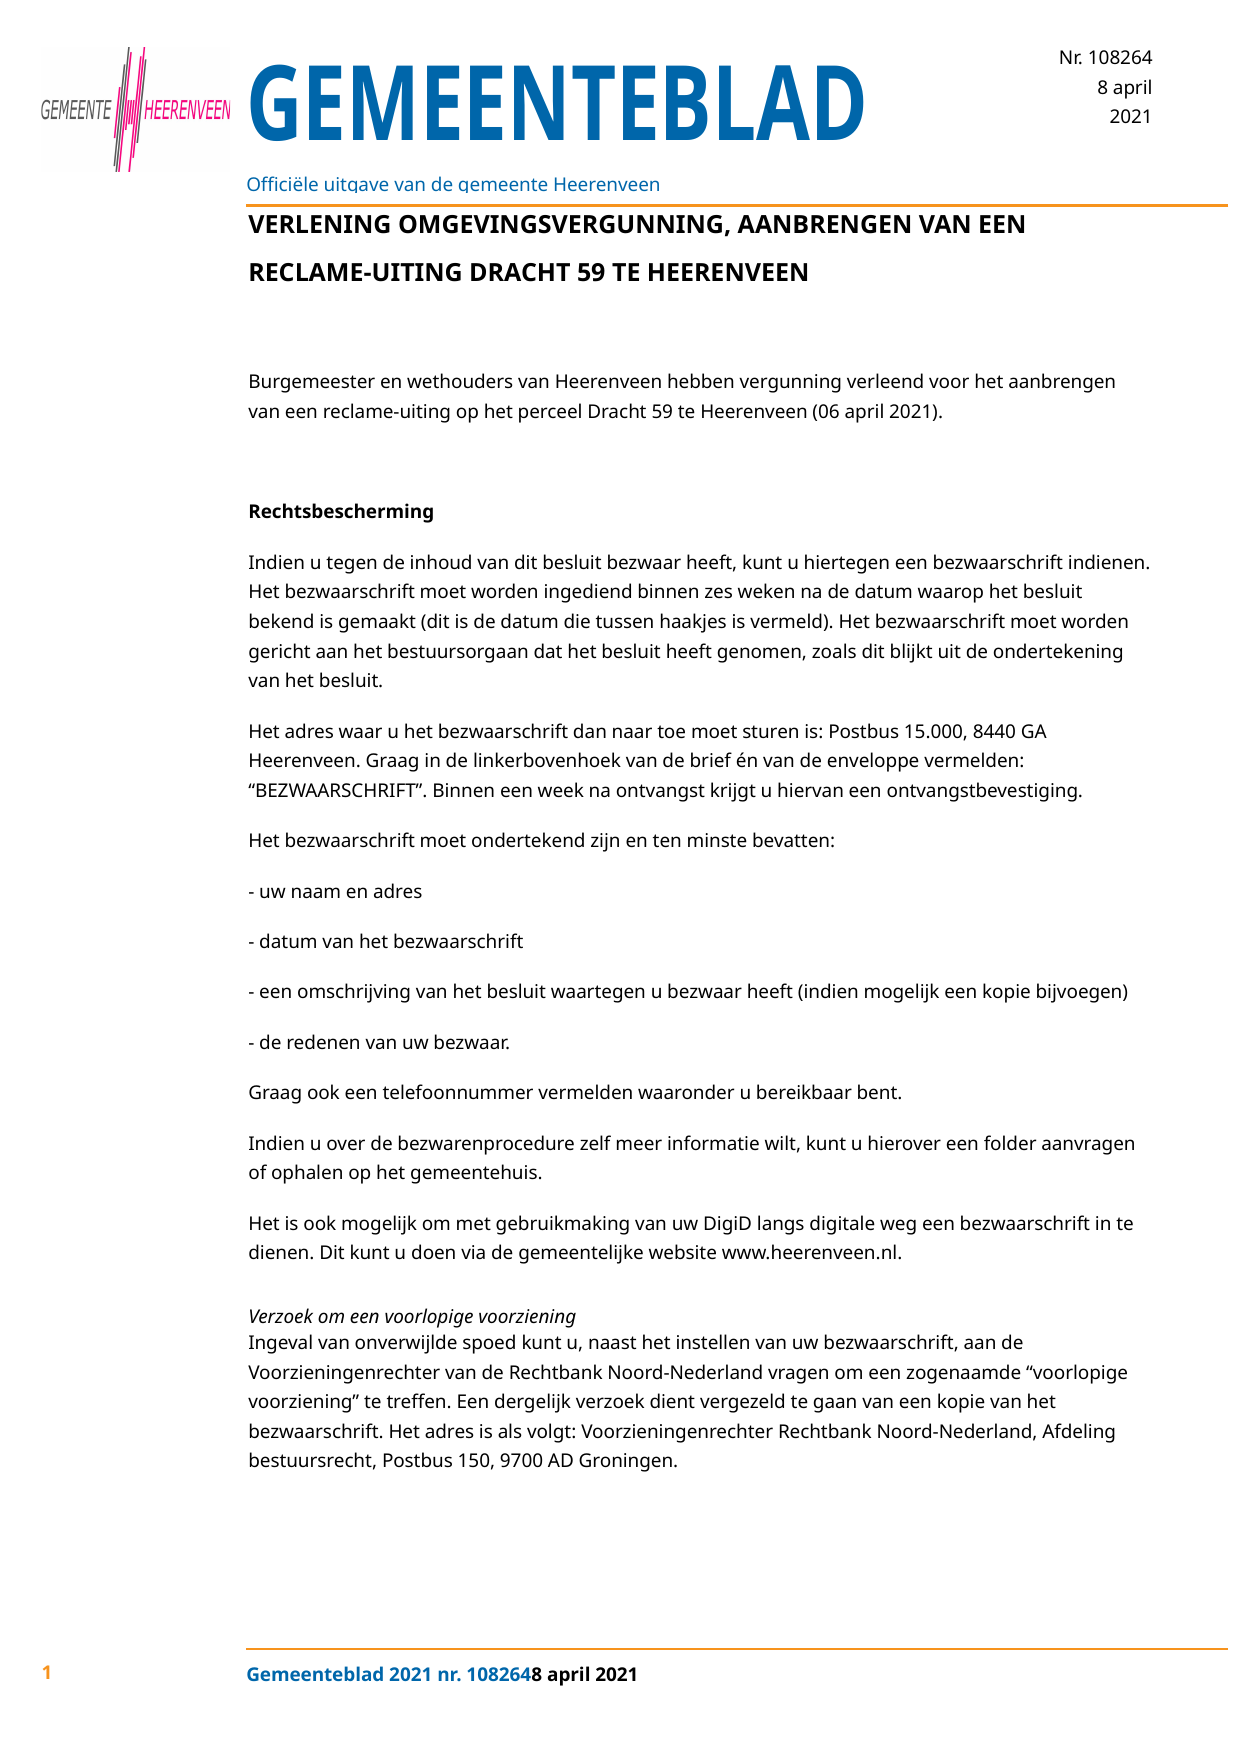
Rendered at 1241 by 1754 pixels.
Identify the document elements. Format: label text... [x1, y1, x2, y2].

text Indien u tegen de inhoud van dit besluit bezwaar heeft, kunt u hiertegen een bezwaarschrift indienen. Het bezwaarschrift moet worden ingediend binnen zes weken na de datum waarop het besluit bekend is gemaakt (dit is de datum die tussen haakjes is vermeld). Het bezwaarschrift moet worden gericht aan het bestuursorgaan dat het besluit heeft genomen, zoals dit blijkt uit de ondertekening van het besluit. [248, 549, 1152, 693]
text Verzoek om een voorlopige voorziening [248, 1303, 1152, 1329]
text - een omschrijving van het besluit waartegen u bezwaar heeft (indien mogelijk een kopie bijvoegen) [248, 979, 1152, 1004]
text - de redenen van uw bezwaar. [248, 1029, 1152, 1055]
text Het is ook mogelijk om met gebruikmaking van uw DigiD langs digitale weg een bezwaarschrift in te dienen. Dit kunt u doen via de gemeentelijke website www.heerenveen.nl. [248, 1210, 1152, 1265]
text Ingeval van onverwijlde spoed kunt u, naast het instellen van uw bezwaarschrift, aan de Voorzieningenrechter van de Rechtbank Noord-Nederland vragen om een zogenaamde “voorlopige voorziening” te treffen. Een dergelijk verzoek dient vergezeld te gaan van een kopie van het bezwaarschrift. Het adres is als volgt: Voorzieningenrechter Rechtbank Noord-Nederland, Afdeling bestuursrecht, Postbus 150, 9700 AD Groningen. [248, 1329, 1152, 1473]
picture [41, 47, 231, 172]
text VERLENING OMGEVINGSVERGUNNING, AANBRENGEN VAN EEN RECLAME-UITING DRACHT 59 TE HEERENVEEN [248, 207, 1152, 288]
text - uw naam en adres [248, 878, 1152, 904]
text Indien u over de bezwarenprocedure zelf meer informatie wilt, kunt u hierover een folder aanvragen of ophalen op het gemeentehuis. [248, 1130, 1152, 1185]
text Het bezwaarschrift moet ondertekend zijn en ten minste bevatten: [248, 827, 1152, 853]
text Rechtsbescherming [248, 499, 1152, 524]
text Burgemeester en wethouders van Heerenveen hebben vergunning verleend voor het aanbrengen van een reclame-uiting op het perceel Dracht 59 te Heerenveen (06 april 2021). [248, 368, 1152, 424]
text Graag ook een telefoonnummer vermelden waaronder u bereikbaar bent. [248, 1079, 1152, 1105]
text - datum van het bezwaarschrift [248, 928, 1152, 954]
text Het adres waar u het bezwaarschrift dan naar toe moet sturen is: Postbus 15.000, 8440 GA Heerenveen. Graag in de linkerbovenhoek van de brief én van de enveloppe vermelden: “BEZWAARSCHRIFT”. Binnen een week na ontvangst krijgt u hiervan een ontvangstbevestiging. [248, 718, 1152, 803]
